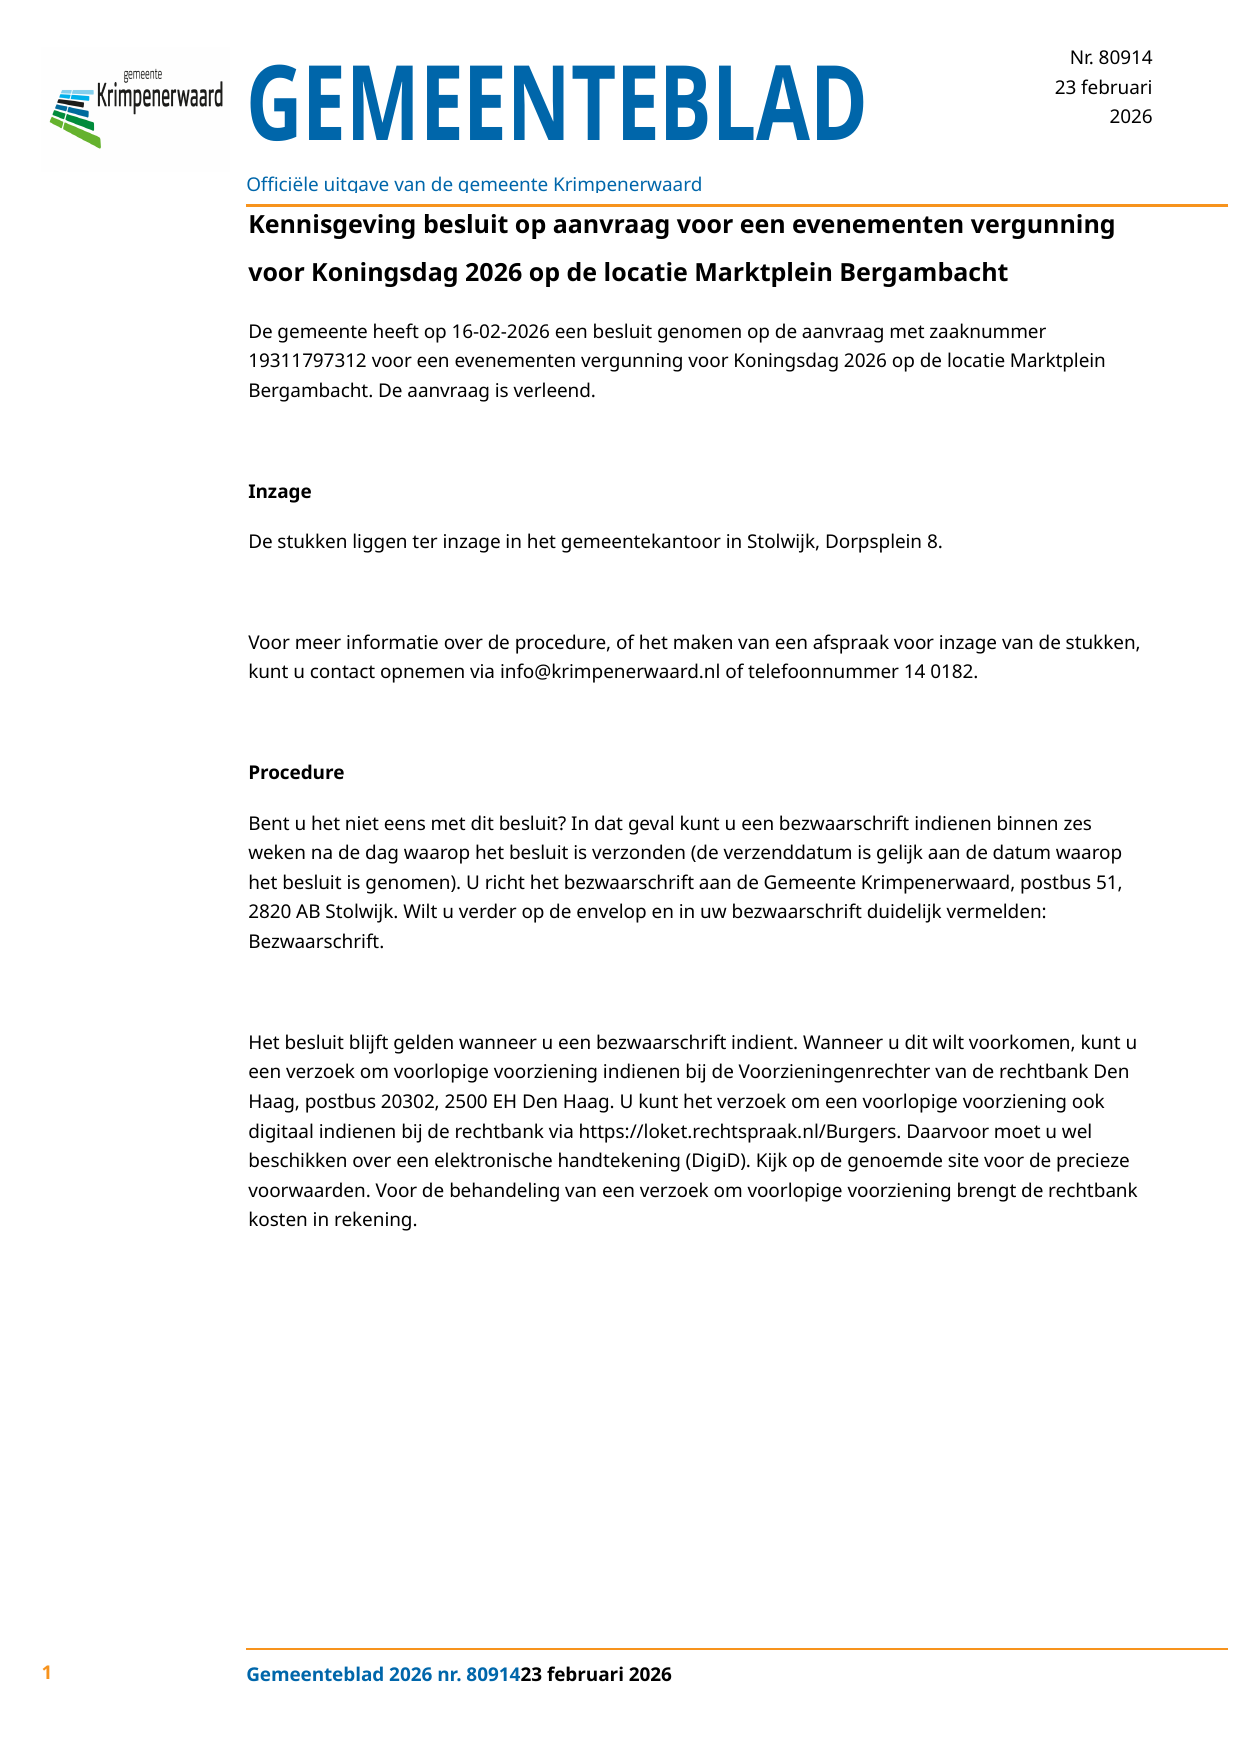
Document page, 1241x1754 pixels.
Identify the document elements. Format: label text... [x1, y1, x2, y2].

text Bent u het niet eens met dit besluit? In dat geval kunt u een bezwaarschrift indienen binnen zes weken na de dag waarop het besluit is verzonden (de verzenddatum is gelijk aan de datum waarop het besluit is genomen). U richt het bezwaarschrift aan de Gemeente Krimpenerwaard, postbus 51, 2820 AB Stolwijk. Wilt u verder op de envelop en in uw bezwaarschrift duidelijk vermelden: Bezwaarschrift. [248, 810, 1152, 954]
text De gemeente heeft op 16-02-2026 een besluit genomen op de aanvraag met zaaknummer 19311797312 voor een evenementen vergunning voor Koningsdag 2026 op de locatie Marktplein Bergambacht. De aanvraag is verleend. [248, 318, 1152, 403]
text Procedure [248, 759, 1152, 785]
text Het besluit blijft gelden wanneer u een bezwaarschrift indient. Wanneer u dit wilt voorkomen, kunt u een verzoek om voorlopige voorziening indienen bij de Voorzieningenrechter van de rechtbank Den Haag, postbus 20302, 2500 EH Den Haag. U kunt het verzoek om een voorlopige voorziening ook digitaal indienen bij de rechtbank via https://loket.rechtspraak.nl/Burgers. Daarvoor moet u wel beschikken over een elektronische handtekening (DigiD). Kijk op de genoemde site voor de precieze voorwaarden. Voor de behandeling van een verzoek om voorlopige voorziening brengt de rechtbank kosten in rekening. [248, 1029, 1152, 1232]
picture [41, 47, 231, 172]
text Inzage [248, 478, 1152, 504]
text Voor meer informatie over de procedure, of het maken van een afspraak voor inzage van de stukken, kunt u contact opnemen via info@krimpenerwaard.nl of telefoonnummer 14 0182. [248, 629, 1152, 684]
text Kennisgeving besluit op aanvraag voor een evenementen vergunning voor Koningsdag 2026 op de locatie Marktplein Bergambacht [248, 207, 1152, 288]
text De stukken liggen ter inzage in het gemeentekantoor in Stolwijk, Dorpsplein 8. [248, 528, 1152, 554]
